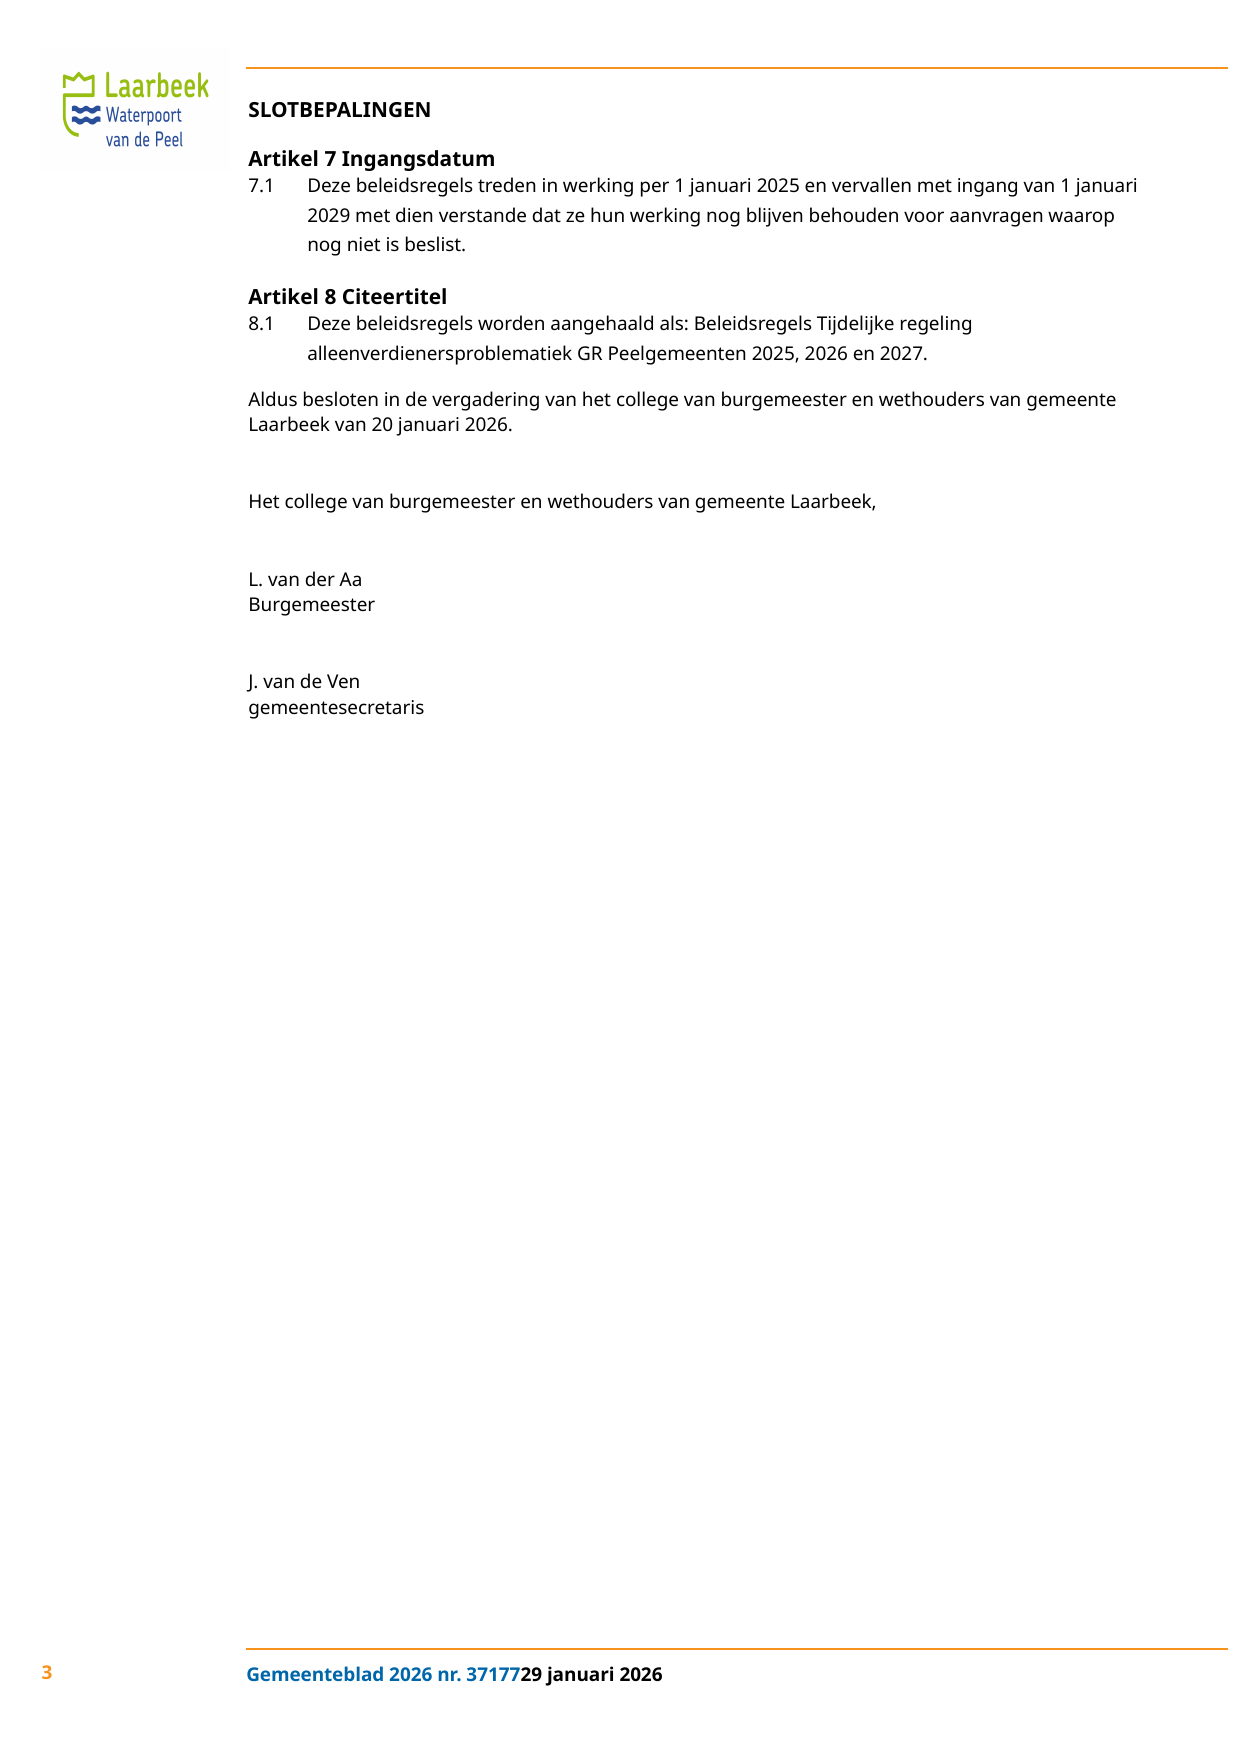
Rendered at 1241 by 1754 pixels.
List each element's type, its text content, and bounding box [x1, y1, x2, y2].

text Artikel 8 Citeertitel [248, 282, 1152, 311]
text gemeentesecretaris [248, 694, 1152, 720]
text Burgemeester [248, 592, 1152, 617]
picture [41, 47, 231, 172]
list Deze beleidsregels treden in werking per 1 januari 2025 en vervallen met ingang van 1 januari 2029 met dien verstande dat ze hun werking nog blijven behouden voor aanvragen waarop nog niet is beslist. [248, 172, 1152, 257]
text Het college van burgemeester en wethouders van gemeente Laarbeek, [248, 489, 1152, 514]
text L. van der Aa [248, 566, 1152, 592]
text Artikel 7 Ingangsdatum [248, 144, 1152, 172]
list Deze beleidsregels worden aangehaald als: Beleidsregels Tijdelijke regeling alleenverdienersproblematiek GR Peelgemeenten 2025, 2026 en 2027. [248, 311, 1152, 366]
text SLOTBEPALINGEN [248, 95, 1152, 123]
text Aldus besloten in de vergadering van het college van burgemeester en wethouders van gemeente Laarbeek van 20 januari 2026. [248, 386, 1152, 437]
text J. van de Ven [248, 669, 1152, 694]
